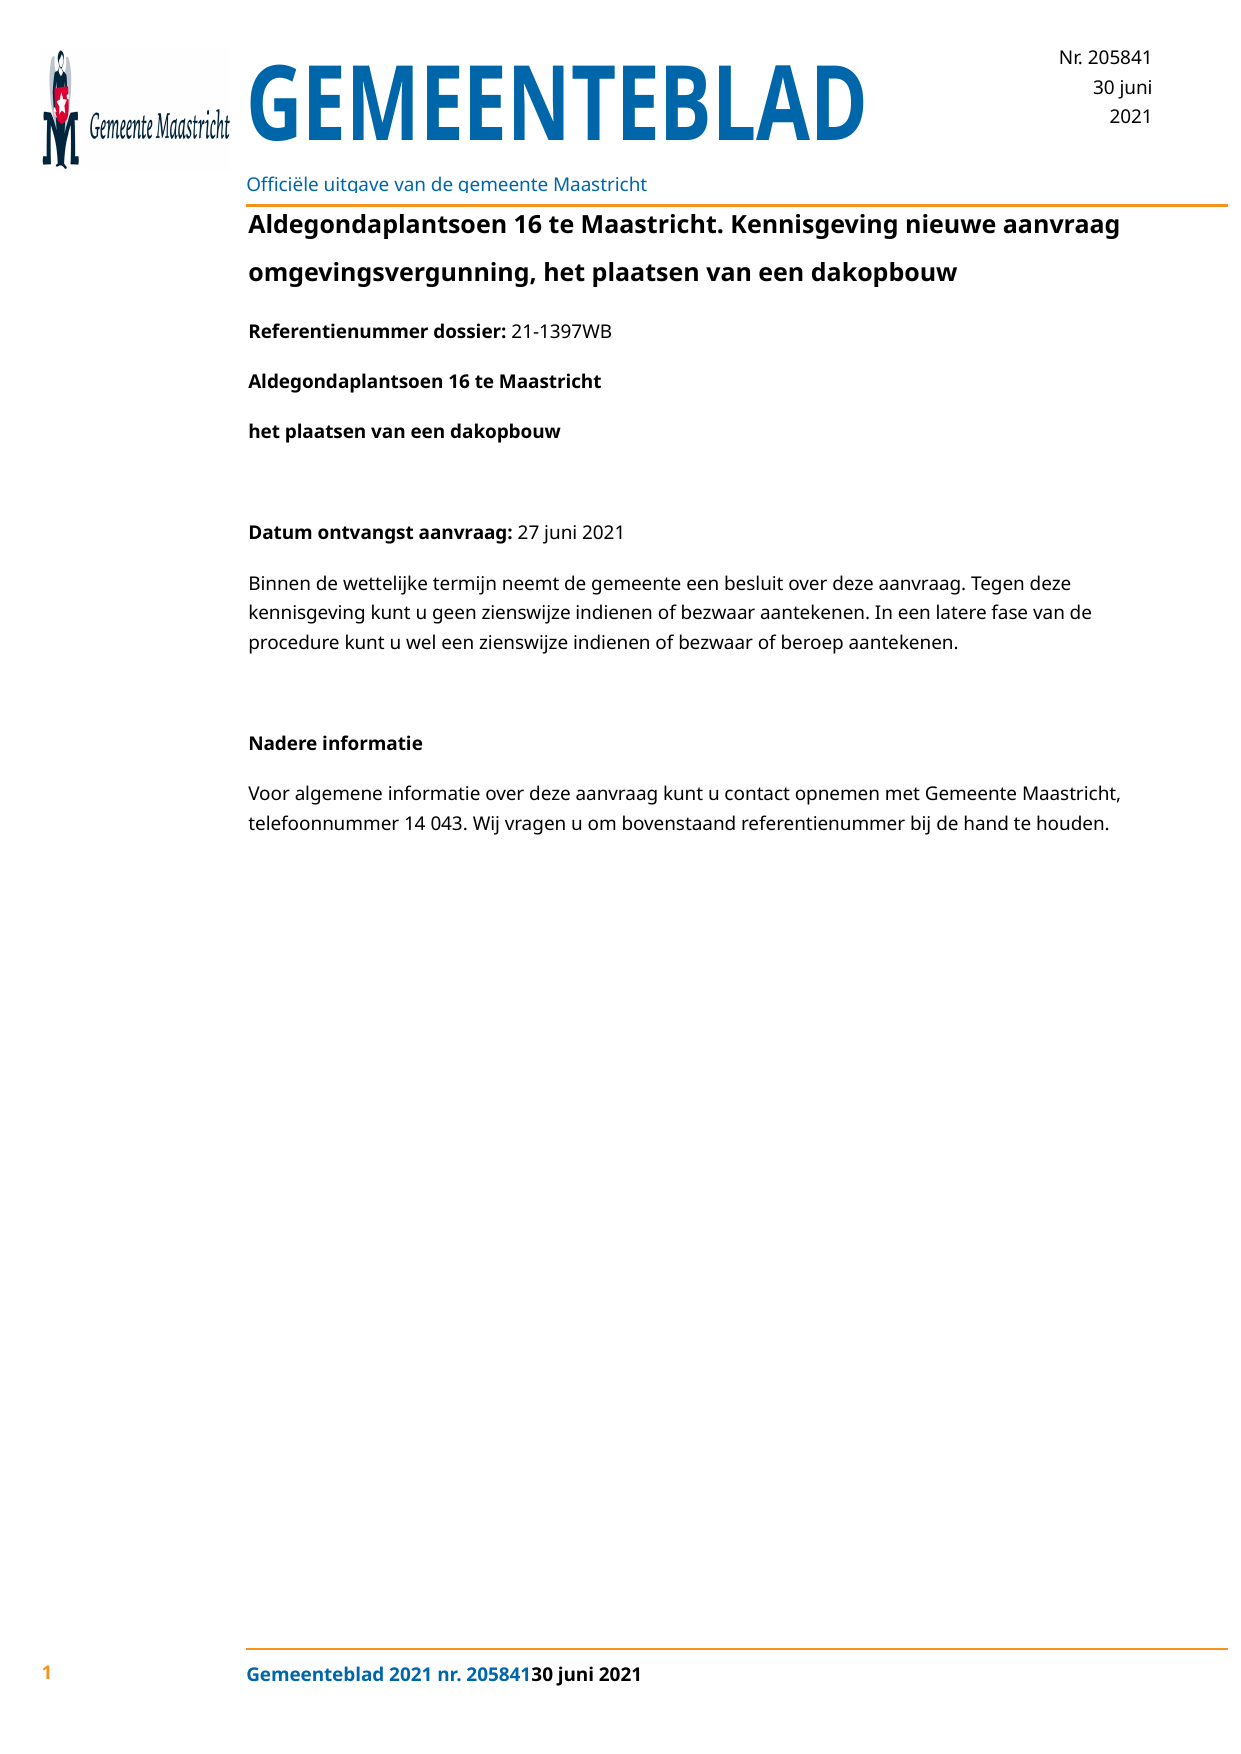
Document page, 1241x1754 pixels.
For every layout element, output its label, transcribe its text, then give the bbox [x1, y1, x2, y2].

text Datum ontvangst aanvraag: 27 juni 2021 [248, 519, 1152, 545]
text Binnen de wettelijke termijn neemt de gemeente een besluit over deze aanvraag. Tegen deze kennisgeving kunt u geen zienswijze indienen of bezwaar aantekenen. In een latere fase van de procedure kunt u wel een zienswijze indienen of bezwaar of beroep aantekenen. [248, 570, 1152, 655]
text Aldegondaplantsoen 16 te Maastricht. Kennisgeving nieuwe aanvraag omgevingsvergunning, het plaatsen van een dakopbouw [248, 207, 1152, 288]
text Voor algemene informatie over deze aanvraag kunt u contact opnemen met Gemeente Maastricht, telefoonnummer 14 043. Wij vragen u om bovenstaand referentienummer bij de hand te houden. [248, 780, 1152, 836]
text Referentienummer dossier: 21-1397WB [248, 318, 1152, 344]
picture [41, 47, 231, 172]
text Aldegondaplantsoen 16 te Maastricht [248, 368, 1152, 394]
text Nadere informatie [248, 730, 1152, 756]
text het plaatsen van een dakopbouw [248, 419, 1152, 444]
